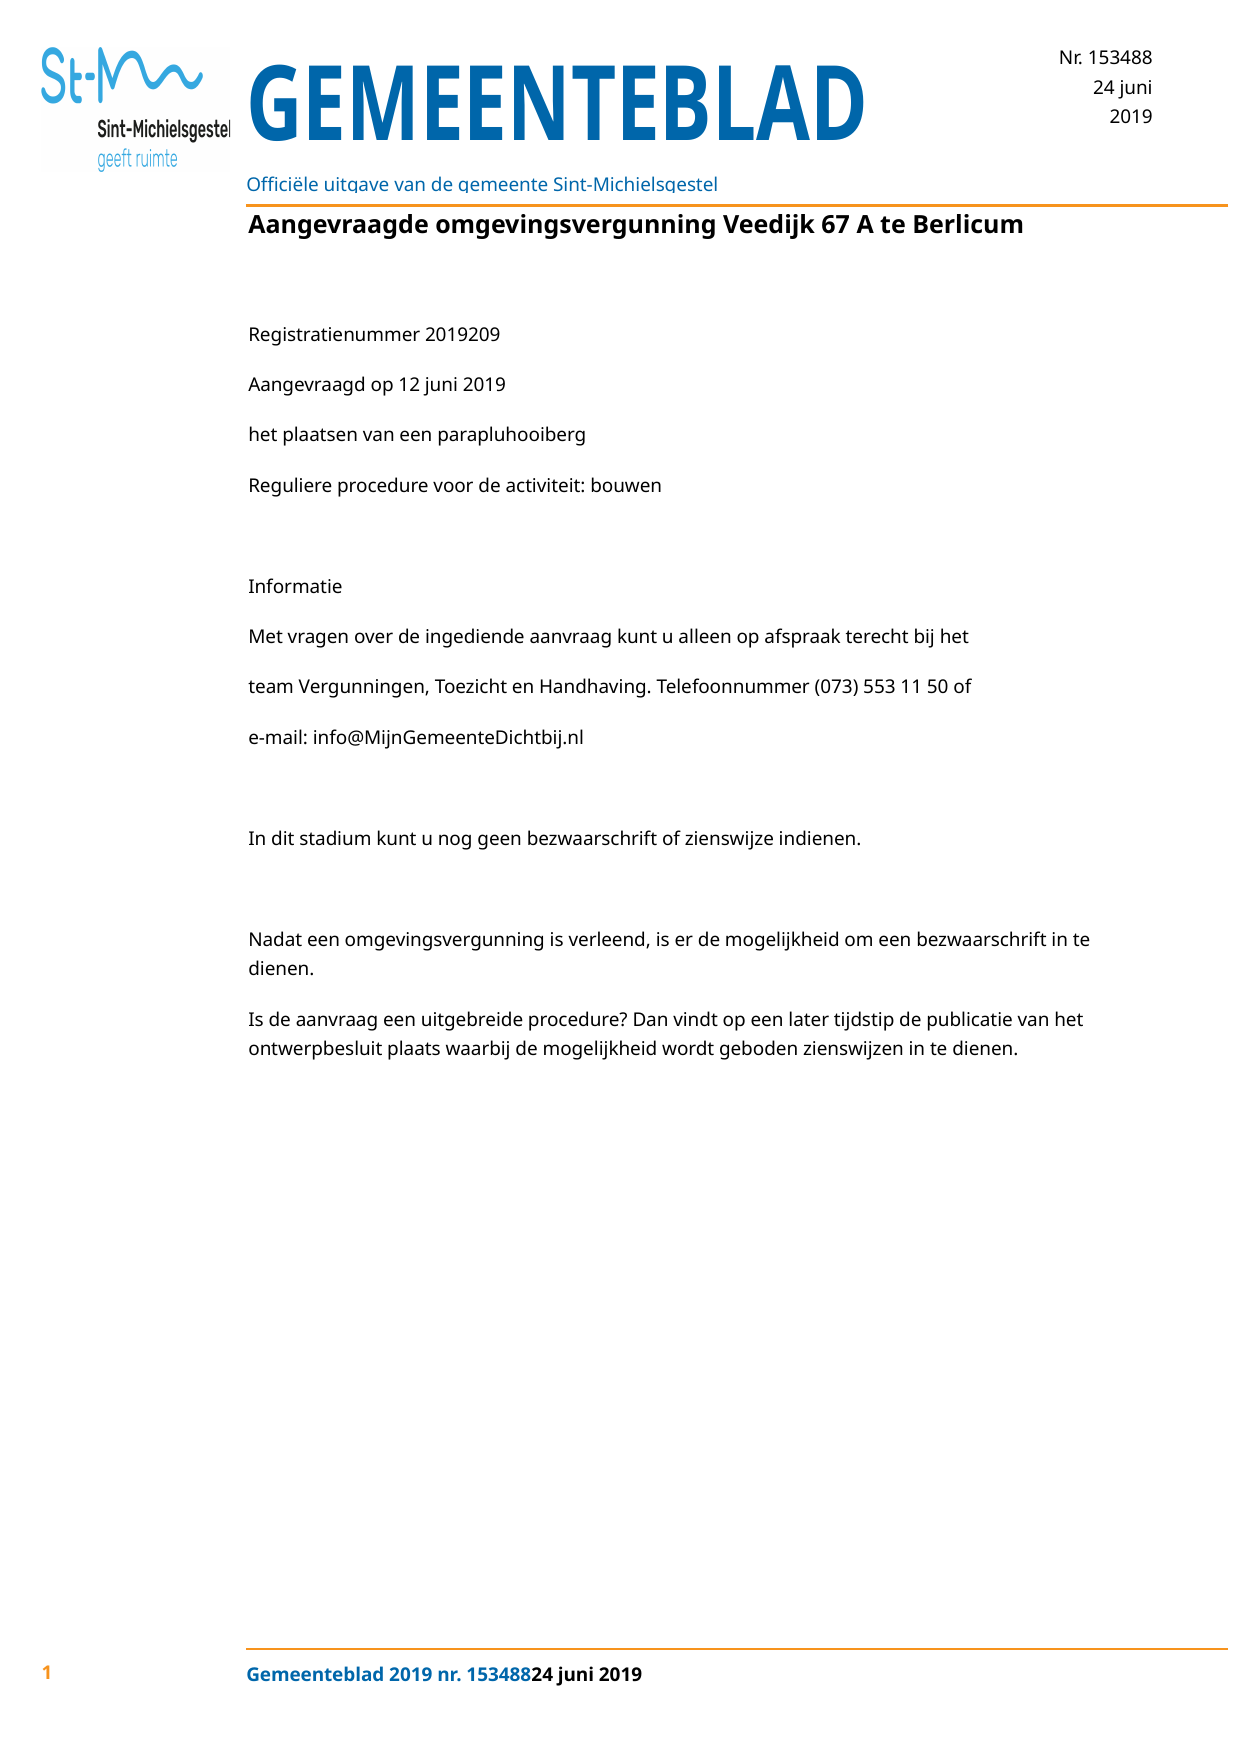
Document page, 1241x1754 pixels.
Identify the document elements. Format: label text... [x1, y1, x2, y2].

text team Vergunningen, Toezicht en Handhaving. Telefoonnummer (073) 553 11 50 of [248, 674, 1152, 699]
text Aangevraagde omgevingsvergunning Veedijk 67 A te Berlicum [248, 207, 1152, 241]
text Is de aanvraag een uitgebreide procedure? Dan vindt op een later tijdstip de publicatie van het ontwerpbesluit plaats waarbij de mogelijkheid wordt geboden zienswijzen in te dienen. [248, 1006, 1152, 1061]
text het plaatsen van een parapluhooiberg [248, 422, 1152, 447]
text e-mail: info@MijnGemeenteDichtbij.nl [248, 724, 1152, 750]
text Reguliere procedure voor de activiteit: bouwen [248, 472, 1152, 498]
picture [41, 47, 231, 172]
text Aangevraagd op 12 juni 2019 [248, 371, 1152, 397]
text Informatie [248, 573, 1152, 598]
text In dit stadium kunt u nog geen bezwaarschrift of zienswijze indienen. [248, 825, 1152, 851]
text Met vragen over de ingediende aanvraag kunt u alleen op afspraak terecht bij het [248, 623, 1152, 649]
text Registratienummer 2019209 [248, 321, 1152, 346]
text Nadat een omgevingsvergunning is verleend, is er de mogelijkheid om een bezwaarschrift in te dienen. [248, 926, 1152, 981]
